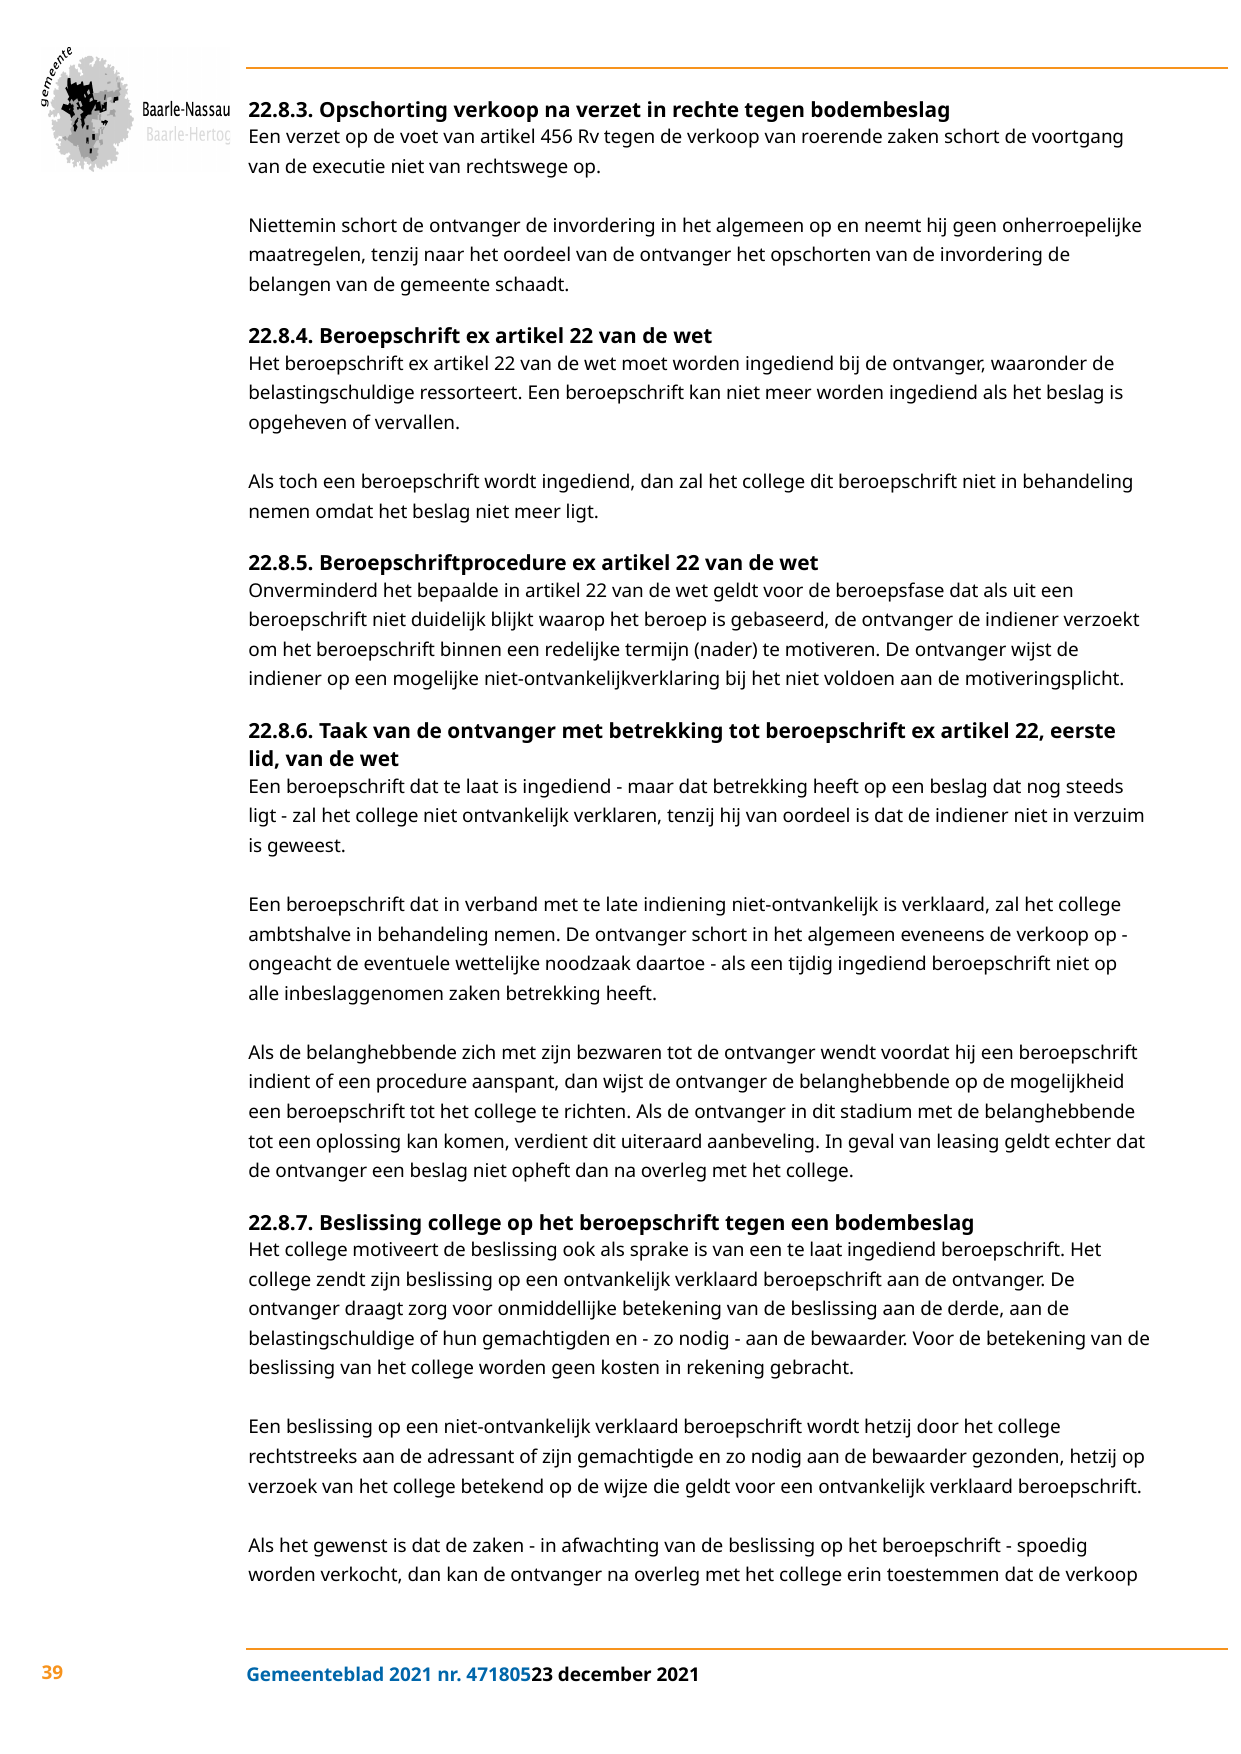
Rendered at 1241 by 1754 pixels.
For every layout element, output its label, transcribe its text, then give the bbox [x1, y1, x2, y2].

text Niettemin schort de ontvanger de invordering in het algemeen op en neemt hij geen onherroepelijke maatregelen, tenzij naar het oordeel van de ontvanger het opschorten van de invordering de belangen van de gemeente schaadt. [248, 212, 1152, 297]
text 22.8.3. Opschorting verkoop na verzet in rechte tegen bodembeslag [248, 95, 1152, 123]
text Als de belanghebbende zich met zijn bezwaren tot de ontvanger wendt voordat hij een beroepschrift indient of een procedure aanspant, dan wijst de ontvanger de belanghebbende op de mogelijkheid een beroepschrift tot het college te richten. Als de ontvanger in dit stadium met de belanghebbende tot een oplossing kan komen, verdient dit uiteraard aanbeveling. In geval van leasing geldt echter dat de ontvanger een beslag niet opheft dan na overleg met het college. [248, 1039, 1152, 1183]
text Het college motiveert de beslissing ook als sprake is van een te laat ingediend beroepschrift. Het college zendt zijn beslissing op een ontvankelijk verklaard beroepschrift aan de ontvanger. De ontvanger draagt zorg voor onmiddellijke betekening van de beslissing aan de derde, aan de belastingschuldige of hun gemachtigden en - zo nodig - aan de bewaarder. Voor de betekening van de beslissing van het college worden geen kosten in rekening gebracht. [248, 1236, 1152, 1380]
text Een beslissing op een niet-ontvankelijk verklaard beroepschrift wordt hetzij door het college rechtstreeks aan de adressant of zijn gemachtigde en zo nodig aan de bewaarder gezonden, hetzij op verzoek van het college betekend op de wijze die geldt voor een ontvankelijk verklaard beroepschrift. [248, 1414, 1152, 1499]
text Onverminderd het bepaalde in artikel 22 van de wet geldt voor de beroepsfase dat als uit een beroepschrift niet duidelijk blijkt waarop het beroep is gebaseerd, de ontvanger de indiener verzoekt om het beroepschrift binnen een redelijke termijn (nader) te motiveren. De ontvanger wijst de indiener op een mogelijke niet-ontvankelijkverklaring bij het niet voldoen aan de motiveringsplicht. [248, 577, 1152, 691]
text Als toch een beroepschrift wordt ingediend, dan zal het college dit beroepschrift niet in behandeling nemen omdat het beslag niet meer ligt. [248, 468, 1152, 524]
picture [41, 47, 231, 172]
text Een beroepschrift dat in verband met te late indiening niet-ontvankelijk is verklaard, zal het college ambtshalve in behandeling nemen. De ontvanger schort in het algemeen eveneens de verkoop op - ongeacht de eventuele wettelijke noodzaak daartoe - als een tijdig ingediend beroepschrift niet op alle inbeslaggenomen zaken betrekking heeft. [248, 891, 1152, 1006]
text 22.8.4. Beroepschrift ex artikel 22 van de wet [248, 322, 1152, 350]
text 22.8.7. Beslissing college op het beroepschrift tegen een bodembeslag [248, 1208, 1152, 1236]
text 22.8.5. Beroepschriftprocedure ex artikel 22 van de wet [248, 548, 1152, 577]
text Een beroepschrift dat te laat is ingediend - maar dat betrekking heeft op een beslag dat nog steeds ligt - zal het college niet ontvankelijk verklaren, tenzij hij van oordeel is dat de indiener niet in verzuim is geweest. [248, 773, 1152, 858]
text Het beroepschrift ex artikel 22 van de wet moet worden ingediend bij de ontvanger, waaronder de belastingschuldige ressorteert. Een beroepschrift kan niet meer worden ingediend als het beslag is opgeheven of vervallen. [248, 350, 1152, 435]
text Als het gewenst is dat de zaken - in afwachting van de beslissing op het beroepschrift - spoedig worden verkocht, dan kan de ontvanger na overleg met het college erin toestemmen dat de verkoop [248, 1532, 1152, 1587]
text 22.8.6. Taak van de ontvanger met betrekking tot beroepschrift ex artikel 22, eerste lid, van de wet [248, 716, 1152, 773]
text Een verzet op de voet van artikel 456 Rv tegen de verkoop van roerende zaken schort de voortgang van de executie niet van rechtswege op. [248, 123, 1152, 178]
